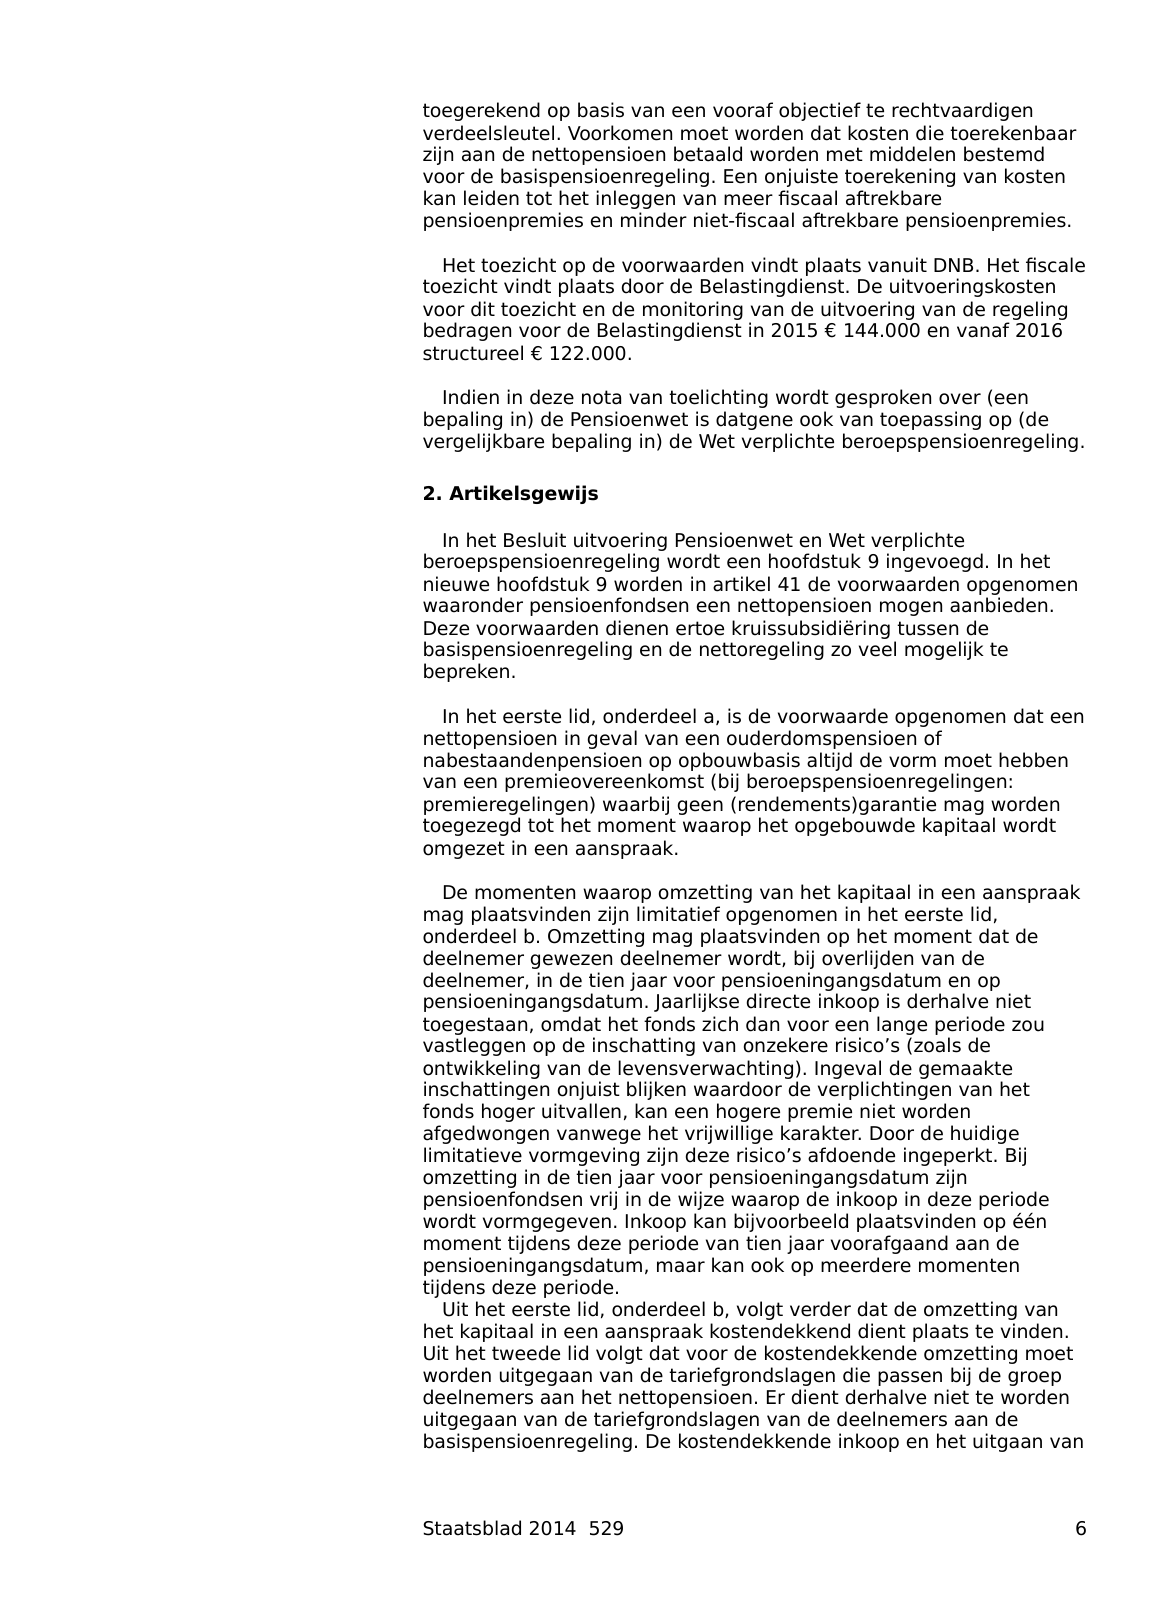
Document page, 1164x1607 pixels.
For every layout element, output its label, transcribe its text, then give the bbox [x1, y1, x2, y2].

text Indien in deze nota van toelichting wordt gesproken over (een bepaling in) de Pensioenwet is datgene ook van toepassing op (de vergelijkbare bepaling in) de Wet verplichte beroepspensioenregeling. [422, 387, 1087, 452]
subtitle 2. Artikelsgewijs [422, 482, 1087, 504]
text Het toezicht op de voorwaarden vindt plaats vanuit DNB. Het fiscale toezicht vindt plaats door de Belastingdienst. De uitvoeringskosten voor dit toezicht en de monitoring van de uitvoering van de regeling bedragen voor de Belastingdienst in 2015 € 144.000 en vanaf 2016 structureel € 122.000. [422, 254, 1087, 364]
text toegerekend op basis van een vooraf objectief te rechtvaardigen verdeelsleutel. Voorkomen moet worden dat kosten die toerekenbaar zijn aan de nettopensioen betaald worden met middelen bestemd voor de basispensioenregeling. Een onjuiste toerekening van kosten kan leiden tot het inleggen van meer fiscaal aftrekbare pensioenpremies en minder niet-fiscaal aftrekbare pensioenpremies. [422, 100, 1087, 232]
text In het Besluit uitvoering Pensioenwet en Wet verplichte beroepspensioenregeling wordt een hoofdstuk 9 ingevoegd. In het nieuwe hoofdstuk 9 worden in artikel 41 de voorwaarden opgenomen waaronder pensioenfondsen een nettopensioen mogen aanbieden. Deze voorwaarden dienen ertoe kruissubsidiëring tussen de basispensioenregeling en de nettoregeling zo veel mogelijk te bepreken. [422, 529, 1087, 683]
text De momenten waarop omzetting van het kapitaal in een aanspraak mag plaatsvinden zijn limitatief opgenomen in het eerste lid, onderdeel b. Omzetting mag plaatsvinden op het moment dat de deelnemer gewezen deelnemer wordt, bij overlijden van de deelnemer, in de tien jaar voor pensioeningangsdatum en op pensioeningangsdatum. Jaarlijkse directe inkoop is derhalve niet toegestaan, omdat het fonds zich dan voor een lange periode zou vastleggen op de inschatting van onzekere risico’s (zoals de ontwikkeling van de levensverwachting). Ingeval de gemaakte inschattingen onjuist blijken waardoor de verplichtingen van het fonds hoger uitvallen, kan een hogere premie niet worden afgedwongen vanwege het vrijwillige karakter. Door de huidige limitatieve vormgeving zijn deze risico’s afdoende ingeperkt. Bij omzetting in de tien jaar voor pensioeningangsdatum zijn pensioenfondsen vrij in de wijze waarop de inkoop in deze periode wordt vormgegeven. Inkoop kan bijvoorbeeld plaatsvinden op één moment tijdens deze periode van tien jaar voorafgaand aan de pensioeningangsdatum, maar kan ook op meerdere momenten tijdens deze periode. [422, 882, 1087, 1299]
text In het eerste lid, onderdeel a, is de voorwaarde opgenomen dat een nettopensioen in geval van een ouderdomspensioen of nabestaandenpensioen op opbouwbasis altijd de vorm moet hebben van een premieovereenkomst (bij beroepspensioenregelingen: premieregelingen) waarbij geen (rendements)garantie mag worden toegezegd tot het moment waarop het opgebouwde kapitaal wordt omgezet in een aanspraak. [422, 706, 1087, 859]
text Uit het eerste lid, onderdeel b, volgt verder dat de omzetting van het kapitaal in een aanspraak kostendekkend dient plaats te vinden. Uit het tweede lid volgt dat voor de kostendekkende omzetting moet worden uitgegaan van de tariefgrondslagen die passen bij de groep deelnemers aan het nettopensioen. Er dient derhalve niet te worden uitgegaan van de tariefgrondslagen van de deelnemers aan de basispensioenregeling. De kostendekkende inkoop en het uitgaan van [422, 1299, 1087, 1453]
